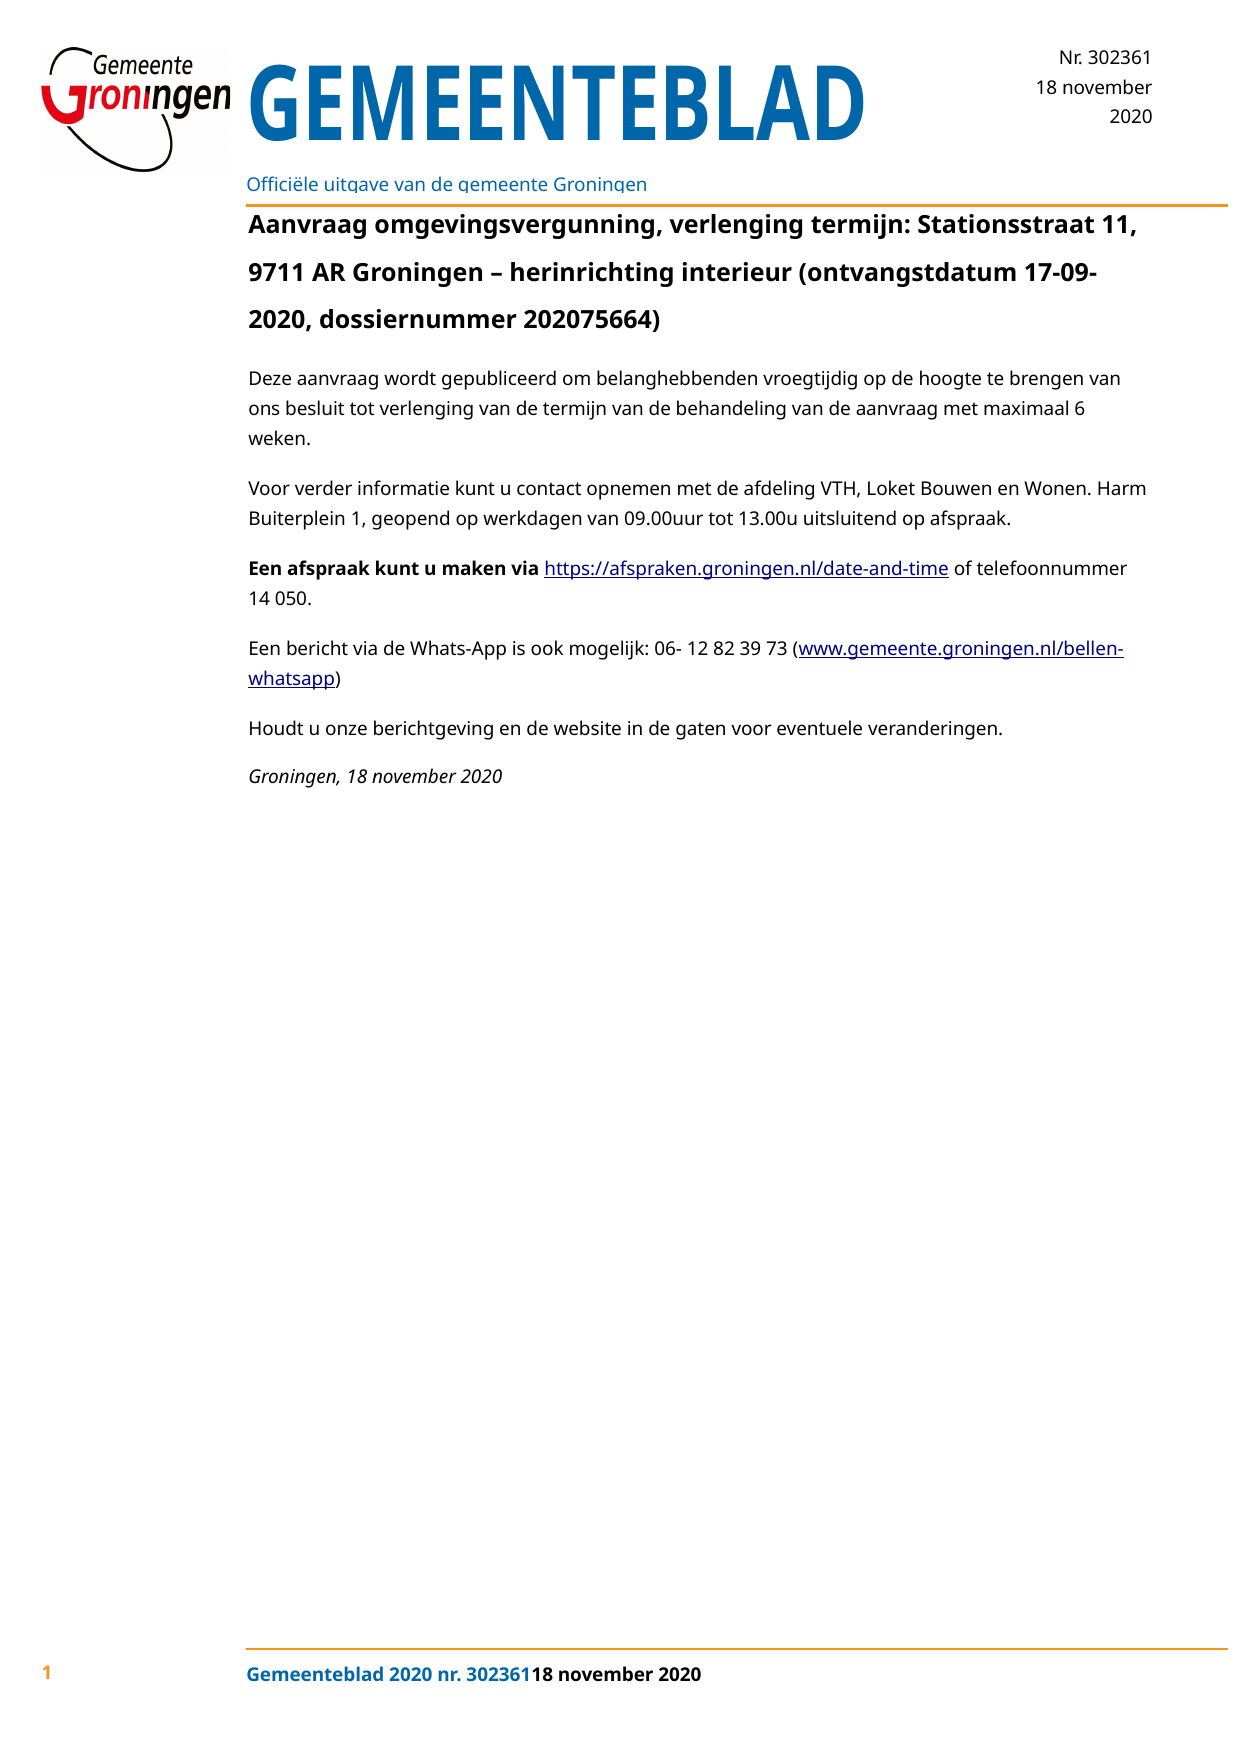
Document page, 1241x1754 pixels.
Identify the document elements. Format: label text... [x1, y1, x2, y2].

picture [41, 47, 231, 172]
text Groningen, 18 november 2020 [248, 763, 1152, 789]
text Voor verder informatie kunt u contact opnemen met de afdeling VTH, Loket Bouwen en Wonen. Harm Buiterplein 1, geopend op werkdagen van 09.00uur tot 13.00u uitsluitend op afspraak. [248, 475, 1152, 530]
text Houdt u onze berichtgeving en de website in de gaten voor eventuele veranderingen. [248, 715, 1152, 741]
text Aanvraag omgevingsvergunning, verlenging termijn: Stationsstraat 11, 9711 AR Groningen – herinrichting interieur (ontvangstdatum 17-09-2020, dossiernummer 202075664) [248, 207, 1152, 336]
text Een bericht via de Whats-App is ook mogelijk: 06- 12 82 39 73 (www.gemeente.groningen.nl/bellen-whatsapp) [248, 635, 1152, 690]
text Een afspraak kunt u maken via https://afspraken.groningen.nl/date-and-time of telefoonnummer 14 050. [248, 555, 1152, 610]
text Deze aanvraag wordt gepubliceerd om belanghebbenden vroegtijdig op de hoogte te brengen van ons besluit tot verlenging van de termijn van de behandeling van de aanvraag met maximaal 6 weken. [248, 366, 1152, 450]
